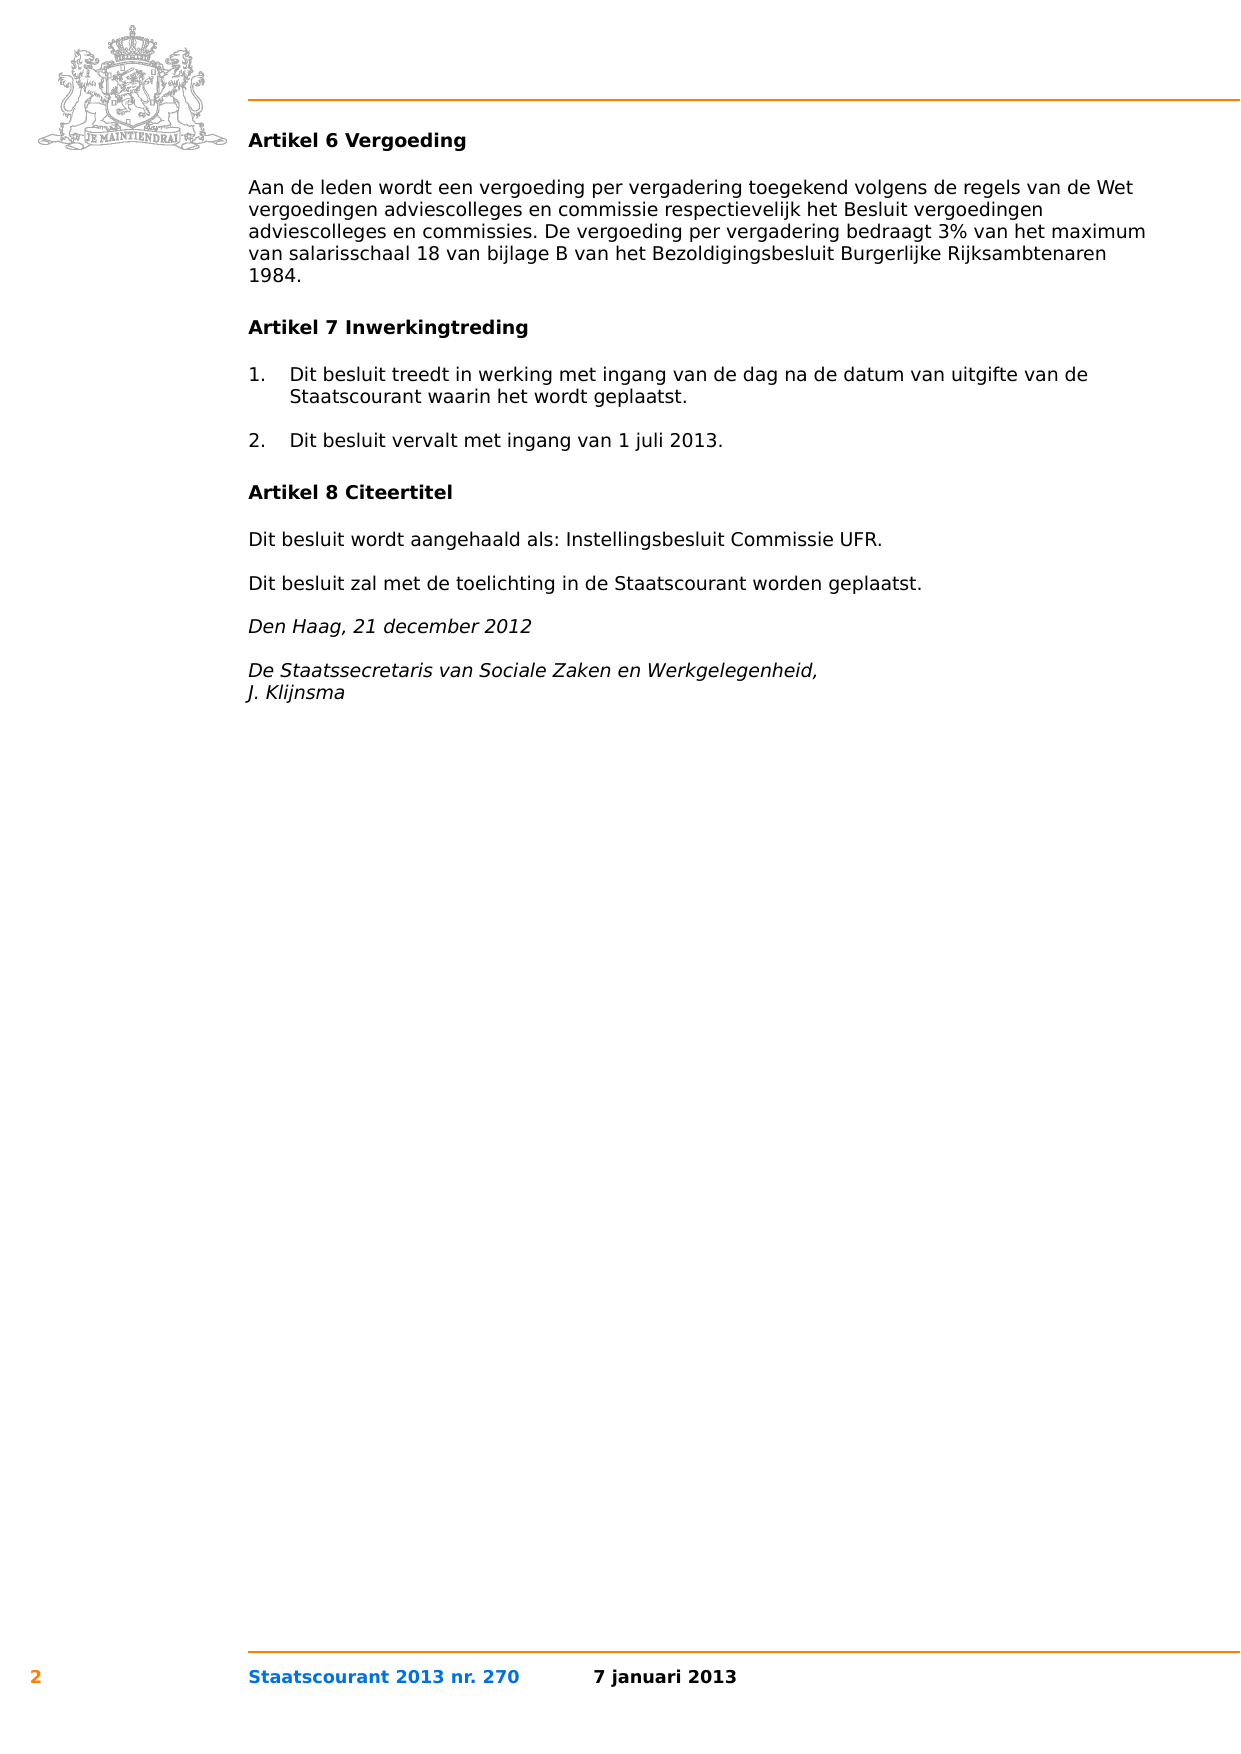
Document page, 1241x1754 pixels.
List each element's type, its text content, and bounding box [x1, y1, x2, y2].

subtitle Artikel 7 Inwerkingtreding [248, 317, 1163, 339]
text Den Haag, 21 december 2012 [248, 616, 1163, 638]
text De Staatssecretaris van Sociale Zaken en Werkgelegenheid, J. Klijnsma [248, 660, 1163, 704]
text Dit besluit zal met de toelichting in de Staatscourant worden geplaatst. [248, 572, 1163, 594]
subtitle Artikel 8 Citeertitel [248, 482, 1163, 503]
picture [38, 25, 227, 150]
text Dit besluit wordt aangehaald als: Instellingsbesluit Commissie UFR. [248, 528, 1163, 551]
subtitle Artikel 6 Vergoeding [248, 130, 1163, 152]
text 1. Dit besluit treedt in werking met ingang van de dag na de datum van uitgifte van de Staatscourant waarin het wordt geplaatst. [248, 364, 1163, 408]
text 2. Dit besluit vervalt met ingang van 1 juli 2013. [248, 429, 1163, 452]
text Aan de leden wordt een vergoeding per vergadering toegekend volgens de regels van de Wet vergoedingen adviescolleges en commissie respectievelijk het Besluit vergoedingen adviescolleges en commissies. De vergoeding per vergadering bedraagt 3% van het maximum van salarisschaal 18 van bijlage B van het Bezoldigingsbesluit Burgerlijke Rijksambtenaren 1984. [248, 177, 1163, 287]
